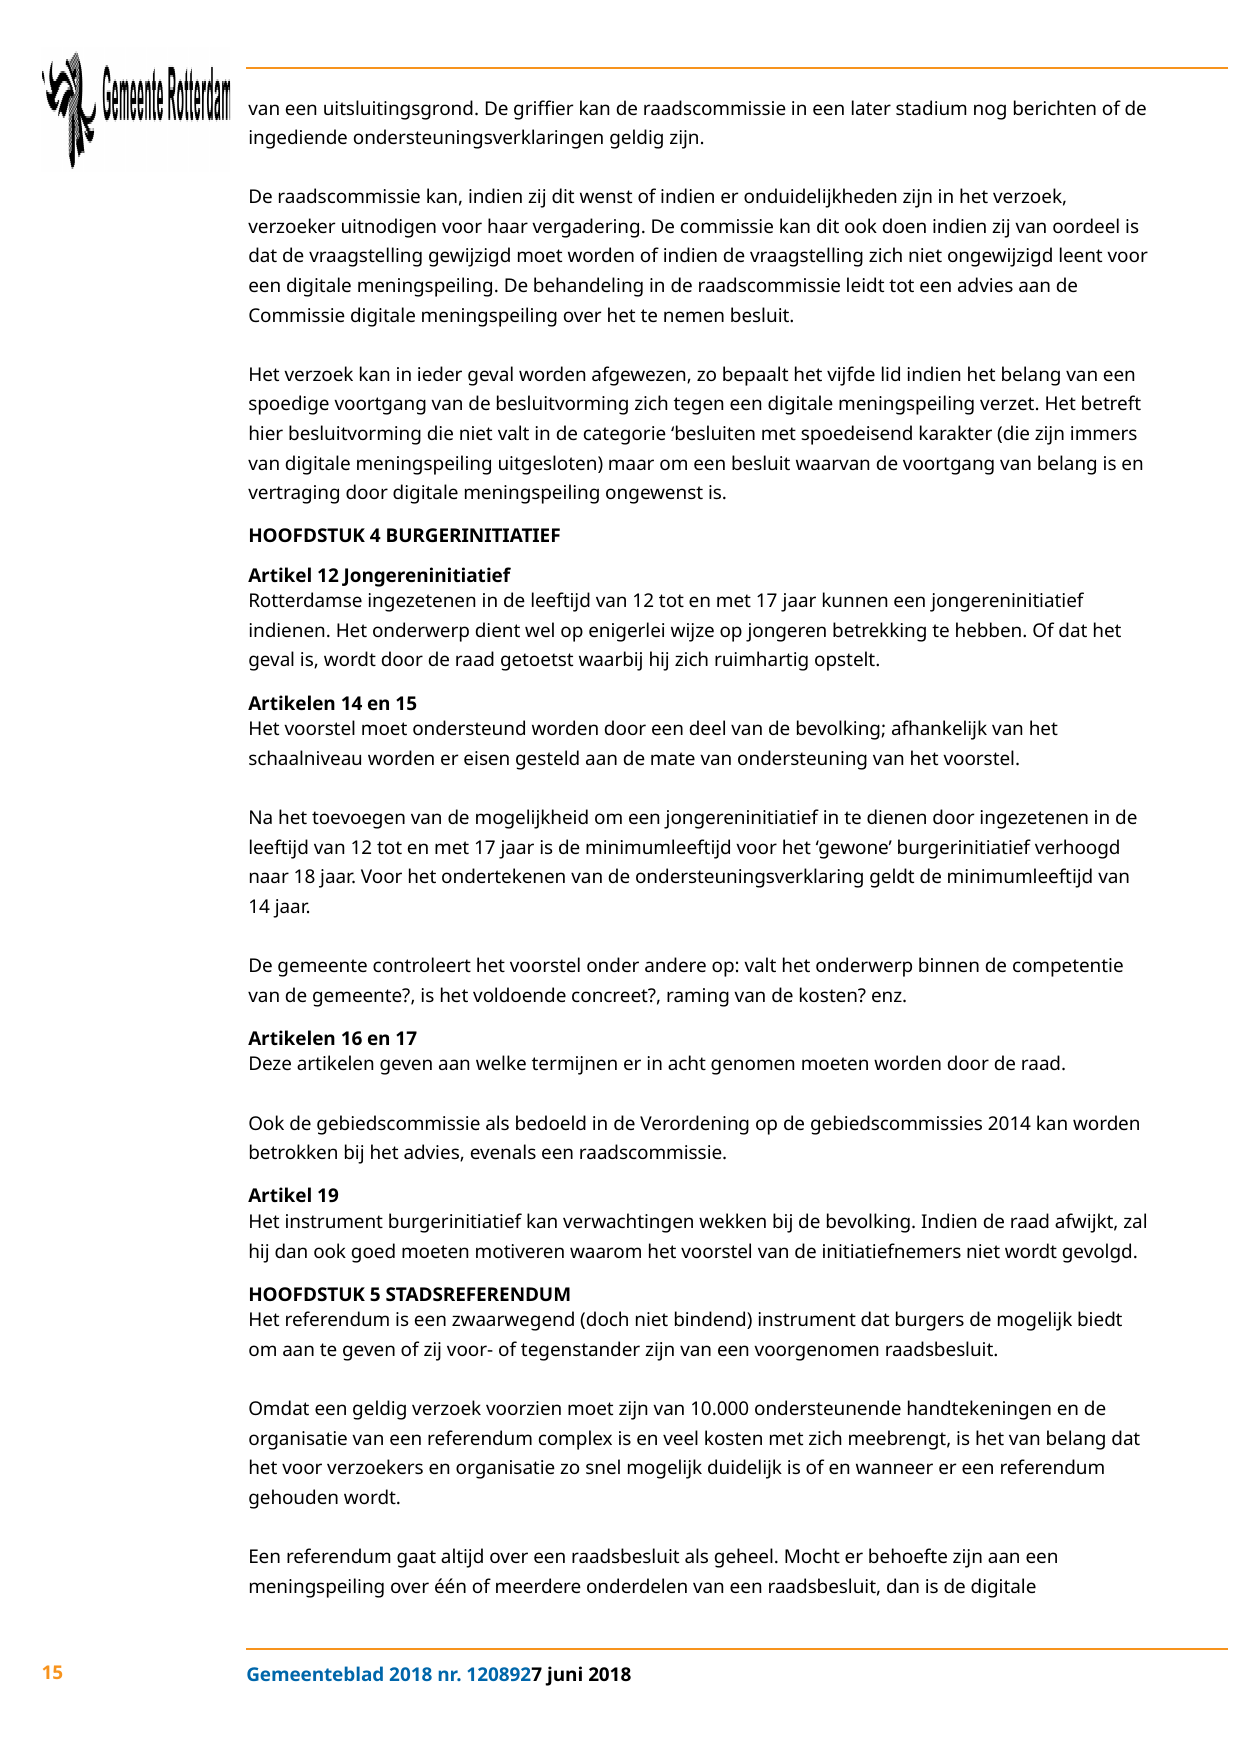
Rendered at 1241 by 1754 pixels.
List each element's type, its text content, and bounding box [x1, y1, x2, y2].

text van een uitsluitingsgrond. De griffier kan de raadscommissie in een later stadium nog berichten of de ingediende ondersteuningsverklaringen geldig zijn. [248, 95, 1152, 150]
text Rotterdamse ingezetenen in de leeftijd van 12 tot en met 17 jaar kunnen een jongereninitiatief indienen. Het onderwerp dient wel op enigerlei wijze op jongeren betrekking te hebben. Of dat het geval is, wordt door de raad getoetst waarbij hij zich ruimhartig opstelt. [248, 587, 1152, 672]
text Artikelen 14 en 15 [248, 690, 1152, 716]
text Artikel 12 Jongereninitiatief [248, 562, 1152, 587]
text Na het toevoegen van de mogelijkheid om een jongereninitiatief in te dienen door ingezetenen in de leeftijd van 12 tot en met 17 jaar is de minimumleeftijd voor het ‘gewone’ burgerinitiatief verhoogd naar 18 jaar. Voor het ondertekenen van de ondersteuningsverklaring geldt de minimumleeftijd van 14 jaar. [248, 804, 1152, 919]
text Het instrument burgerinitiatief kan verwachtingen wekken bij de bevolking. Indien de raad afwijkt, zal hij dan ook goed moeten motiveren waarom het voorstel van de initiatiefnemers niet wordt gevolgd. [248, 1208, 1152, 1263]
text Het voorstel moet ondersteund worden door een deel van de bevolking; afhankelijk van het schaalniveau worden er eisen gesteld aan de mate van ondersteuning van het voorstel. [248, 716, 1152, 771]
text HOOFDSTUK 4 BURGERINITIATIEF [248, 522, 1152, 548]
text Een referendum gaat altijd over een raadsbesluit als geheel. Mocht er behoefte zijn aan een meningspeiling over één of meerdere onderdelen van een raadsbesluit, dan is de digitale [248, 1543, 1152, 1599]
picture [41, 47, 231, 172]
text Ook de gebiedscommissie als bedoeld in de Verordening op de gebiedscommissies 2014 kan worden betrokken bij het advies, evenals een raadscommissie. [248, 1110, 1152, 1165]
text Het referendum is een zwaarwegend (doch niet bindend) instrument dat burgers de mogelijk biedt om aan te geven of zij voor- of tegenstander zijn van een voorgenomen raadsbesluit. [248, 1307, 1152, 1362]
text HOOFDSTUK 5 STADSREFERENDUM [248, 1281, 1152, 1307]
text Artikelen 16 en 17 [248, 1025, 1152, 1051]
text De raadscommissie kan, indien zij dit wenst of indien er onduidelijkheden zijn in het verzoek, verzoeker uitnodigen voor haar vergadering. De commissie kan dit ook doen indien zij van oordeel is dat de vraagstelling gewijzigd moet worden of indien de vraagstelling zich niet ongewijzigd leent voor een digitale meningspeiling. De behandeling in de raadscommissie leidt tot een advies aan de Commissie digitale meningspeiling over het te nemen besluit. [248, 183, 1152, 328]
text Artikel 19 [248, 1182, 1152, 1208]
text Deze artikelen geven aan welke termijnen er in acht genomen moeten worden door de raad. [248, 1051, 1152, 1076]
text Omdat een geldig verzoek voorzien moet zijn van 10.000 ondersteunende handtekeningen en de organisatie van een referendum complex is en veel kosten met zich meebrengt, is het van belang dat het voor verzoekers en organisatie zo snel mogelijk duidelijk is of en wanneer er een referendum gehouden wordt. [248, 1395, 1152, 1510]
text Het verzoek kan in ieder geval worden afgewezen, zo bepaalt het vijfde lid indien het belang van een spoedige voortgang van de besluitvorming zich tegen een digitale meningspeiling verzet. Het betreft hier besluitvorming die niet valt in de categorie ‘besluiten met spoedeisend karakter (die zijn immers van digitale meningspeiling uitgesloten) maar om een besluit waarvan de voortgang van belang is en vertraging door digitale meningspeiling ongewenst is. [248, 361, 1152, 505]
text De gemeente controleert het voorstel onder andere op: valt het onderwerp binnen de competentie van de gemeente?, is het voldoende concreet?, raming van de kosten? enz. [248, 952, 1152, 1007]
